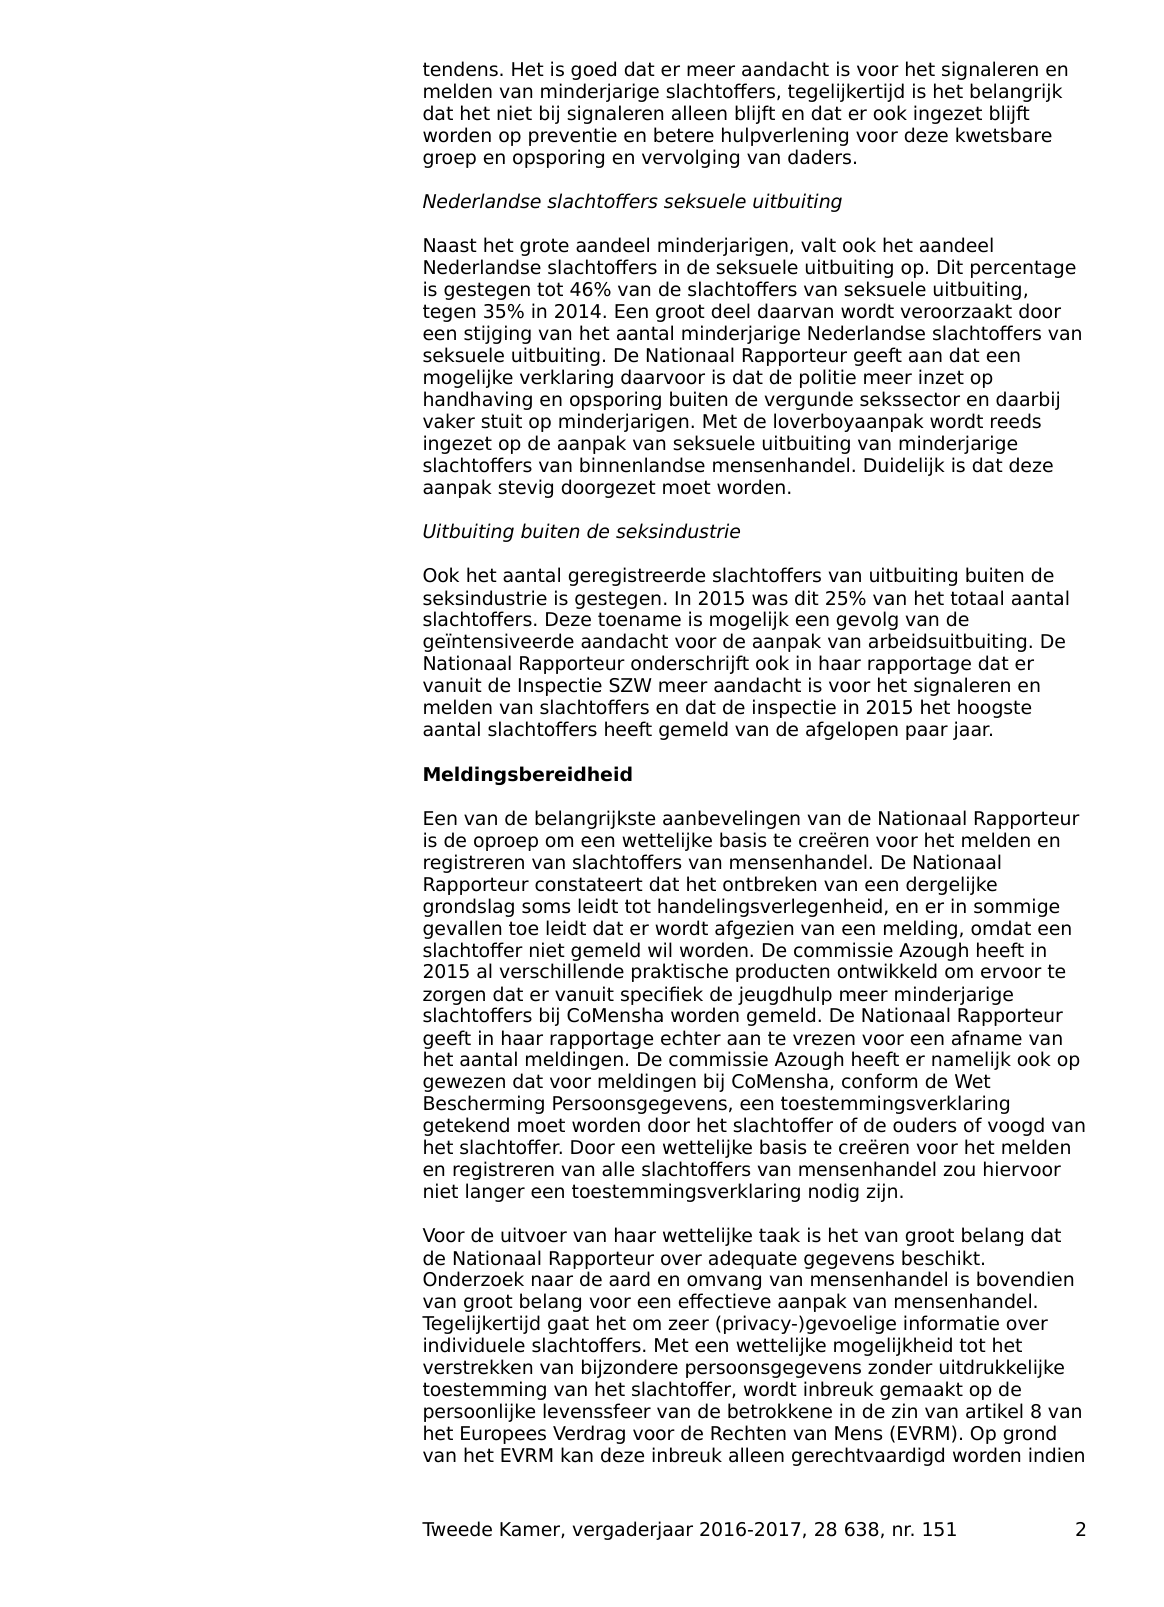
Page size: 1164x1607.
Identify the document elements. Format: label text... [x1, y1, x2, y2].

subtitle Nederlandse slachtoffers seksuele uitbuiting [422, 191, 1087, 213]
text Ook het aantal geregistreerde slachtoffers van uitbuiting buiten de seksindustrie is gestegen. In 2015 was dit 25% van het totaal aantal slachtoffers. Deze toename is mogelijk een gevolg van de geïntensiveerde aandacht voor de aanpak van arbeidsuitbuiting. De Nationaal Rapporteur onderschrijft ook in haar rapportage dat er vanuit de Inspectie SZW meer aandacht is voor het signaleren en melden van slachtoffers en dat de inspectie in 2015 het hoogste aantal slachtoffers heeft gemeld van de afgelopen paar jaar. [422, 565, 1087, 741]
text Voor de uitvoer van haar wettelijke taak is het van groot belang dat de Nationaal Rapporteur over adequate gegevens beschikt. Onderzoek naar de aard en omvang van mensenhandel is bovendien van groot belang voor een effectieve aanpak van mensenhandel. Tegelijkertijd gaat het om zeer (privacy-)gevoelige informatie over individuele slachtoffers. Met een wettelijke mogelijkheid tot het verstrekken van bijzondere persoonsgegevens zonder uitdrukkelijke toestemming van het slachtoffer, wordt inbreuk gemaakt op de persoonlijke levenssfeer van de betrokkene in de zin van artikel 8 van het Europees Verdrag voor de Rechten van Mens (EVRM). Op grond van het EVRM kan deze inbreuk alleen gerechtvaardigd worden indien [422, 1225, 1087, 1467]
text Een van de belangrijkste aanbevelingen van de Nationaal Rapporteur is de oproep om een wettelijke basis te creëren voor het melden en registreren van slachtoffers van mensenhandel. De Nationaal Rapporteur constateert dat het ontbreken van een dergelijke grondslag soms leidt tot handelingsverlegenheid, en er in sommige gevallen toe leidt dat er wordt afgezien van een melding, omdat een slachtoffer niet gemeld wil worden. De commissie Azough heeft in 2015 al verschillende praktische producten ontwikkeld om ervoor te zorgen dat er vanuit specifiek de jeugdhulp meer minderjarige slachtoffers bij CoMensha worden gemeld. De Nationaal Rapporteur geeft in haar rapportage echter aan te vrezen voor een afname van het aantal meldingen. De commissie Azough heeft er namelijk ook op gewezen dat voor meldingen bij CoMensha, conform de Wet Bescherming Persoonsgegevens, een toestemmingsverklaring getekend moet worden door het slachtoffer of de ouders of voogd van het slachtoffer. Door een wettelijke basis te creëren voor het melden en registreren van alle slachtoffers van mensenhandel zou hiervoor niet langer een toestemmingsverklaring nodig zijn. [422, 808, 1087, 1203]
text tendens. Het is goed dat er meer aandacht is voor het signaleren en melden van minderjarige slachtoffers, tegelijkertijd is het belangrijk dat het niet bij signaleren alleen blijft en dat er ook ingezet blijft worden op preventie en betere hulpverlening voor deze kwetsbare groep en opsporing en vervolging van daders. [422, 59, 1087, 169]
text Naast het grote aandeel minderjarigen, valt ook het aandeel Nederlandse slachtoffers in de seksuele uitbuiting op. Dit percentage is gestegen tot 46% van de slachtoffers van seksuele uitbuiting, tegen 35% in 2014. Een groot deel daarvan wordt veroorzaakt door een stijging van het aantal minderjarige Nederlandse slachtoffers van seksuele uitbuiting. De Nationaal Rapporteur geeft aan dat een mogelijke verklaring daarvoor is dat de politie meer inzet op handhaving en opsporing buiten de vergunde sekssector en daarbij vaker stuit op minderjarigen. Met de loverboyaanpak wordt reeds ingezet op de aanpak van seksuele uitbuiting van minderjarige slachtoffers van binnenlandse mensenhandel. Duidelijk is dat deze aanpak stevig doorgezet moet worden. [422, 235, 1087, 499]
subtitle Meldingsbereidheid [422, 763, 1087, 785]
subtitle Uitbuiting buiten de seksindustrie [422, 521, 1087, 543]
